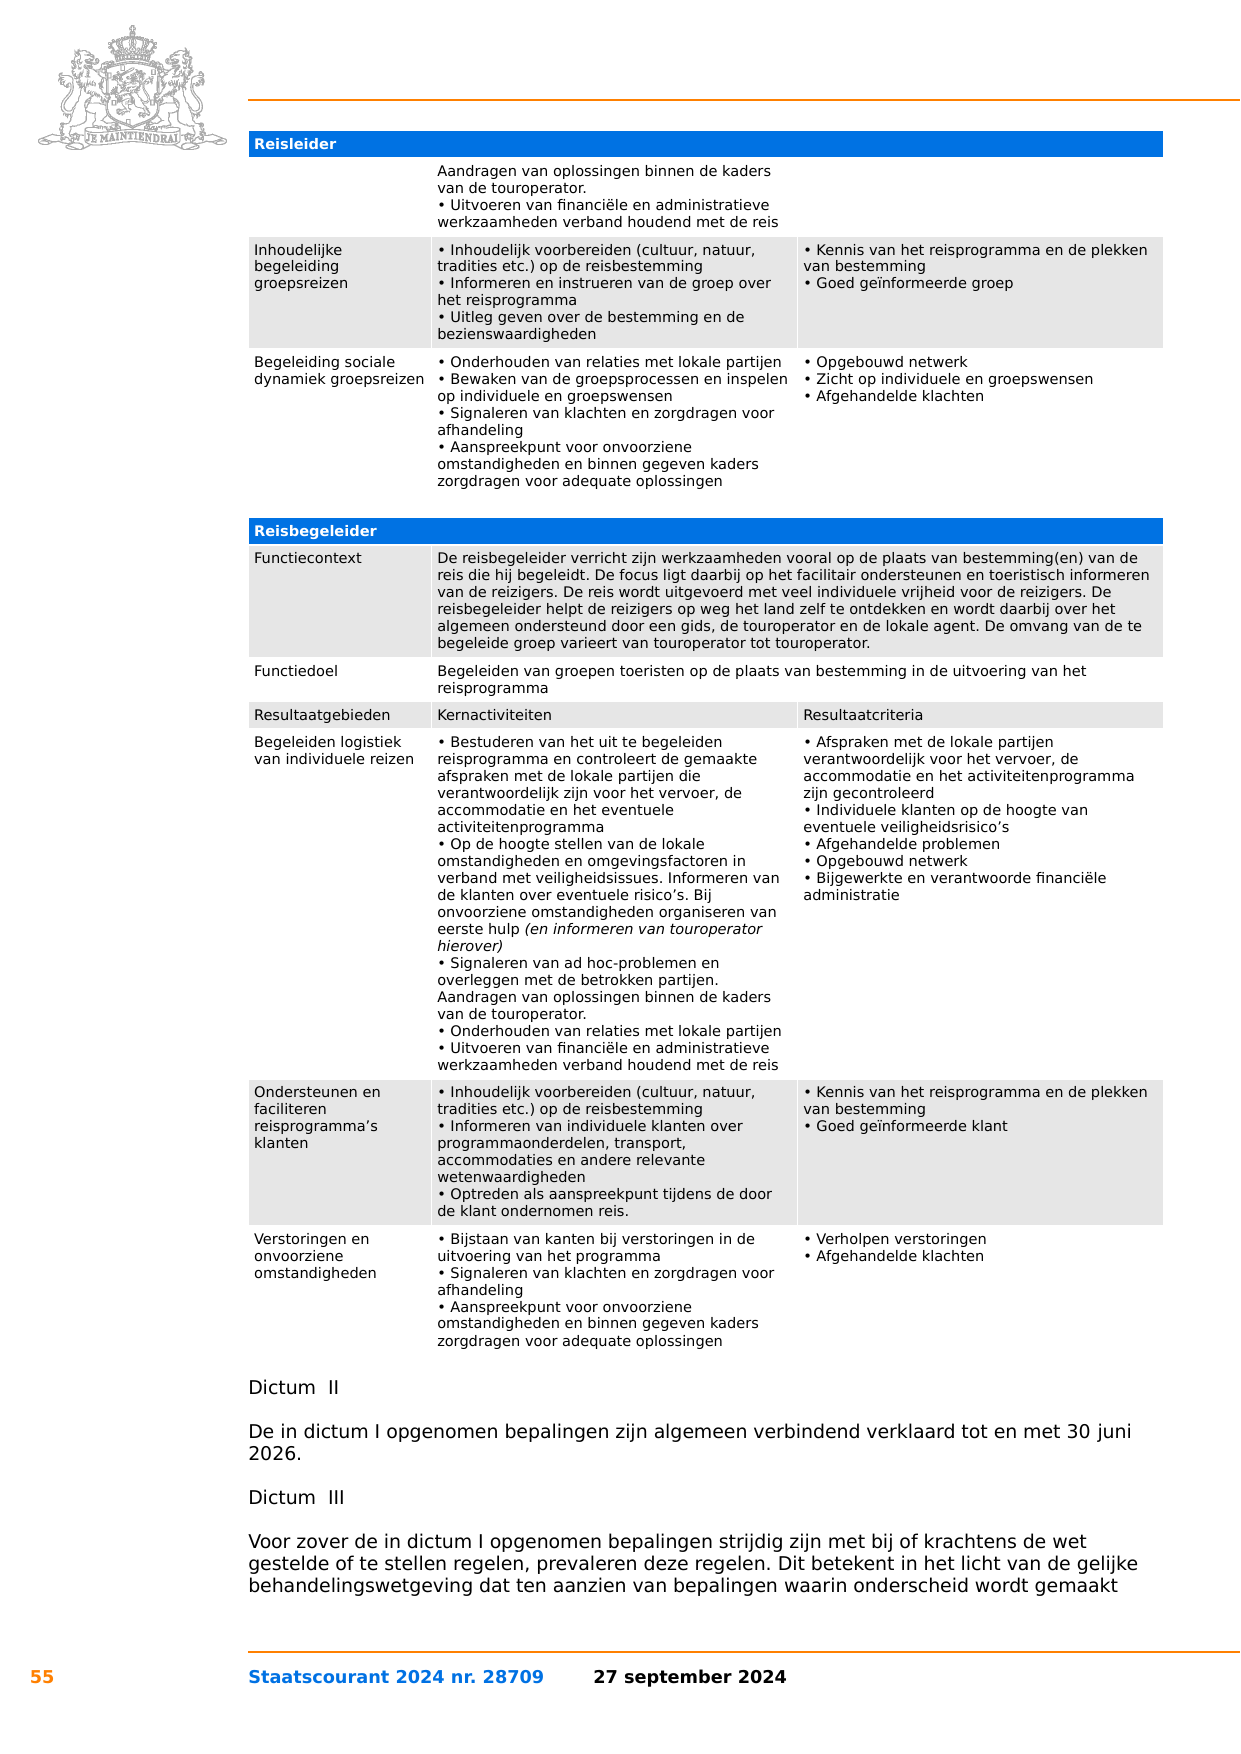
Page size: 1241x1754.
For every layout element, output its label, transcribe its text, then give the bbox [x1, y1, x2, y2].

table_cell De reisbegeleider verricht zijn werkzaamheden vooral op de plaats van bestemming(en) van de reis die hij begeleidt. De focus ligt daarbij op het facilitair ondersteunen en toeristisch informeren van de reizigers. De reis wordt uitgevoerd met veel individuele vrijheid voor de reizigers. De reisbegeleider helpt de reizigers op weg het land zelf te ontdekken en wordt daarbij over het algemeen ondersteund door een gids, de touroperator en de lokale agent. De omvang van de te begeleide groep varieert van touroperator tot touroperator. [432, 546, 1163, 657]
text Dictum II [248, 1377, 1163, 1399]
text Voor zover de in dictum I opgenomen bepalingen strijdig zijn met bij of krachtens de wet gestelde of te stellen regelen, prevaleren deze regelen. Dit betekent in het licht van de gelijke behandelingswetgeving dat ten aanzien van bepalingen waarin onderscheid wordt gemaakt [248, 1531, 1163, 1596]
table_cell Kernactiviteiten [432, 702, 797, 728]
table_cell • Bijstaan van kanten bij verstoringen in de uitvoering van het programma • Signaleren van klachten en zorgdragen voor afhandeling • Aanspreekpunt voor onvoorziene omstandigheden en binnen gegeven kaders zorgdragen voor adequate oplossingen [432, 1226, 797, 1354]
table_cell Verstoringen en onvoorziene omstandigheden [249, 1226, 431, 1354]
text Dictum III [248, 1487, 1163, 1509]
table_cell Ondersteunen en faciliteren reisprogramma’s klanten [249, 1080, 431, 1225]
table_header Reisleider [249, 131, 1163, 157]
table_cell • Verholpen verstoringen • Afgehandelde klachten [798, 1226, 1163, 1354]
table_header Reisbegeleider [249, 518, 1163, 544]
table_cell • Kennis van het reisprogramma en de plekken van bestemming • Goed geïnformeerde klant [798, 1080, 1163, 1225]
table_cell Begeleiding sociale dynamiek groepsreizen [249, 349, 431, 494]
table_cell Resultaatcriteria [798, 702, 1163, 728]
table_cell • Onderhouden van relaties met lokale partijen • Bewaken van de groepsprocessen en inspelen op individuele en groepswensen • Signaleren van klachten en zorgdragen voor afhandeling • Aanspreekpunt voor onvoorziene omstandigheden en binnen gegeven kaders zorgdragen voor adequate oplossingen [432, 349, 797, 494]
table_cell Resultaatgebieden [249, 702, 431, 728]
picture [38, 25, 227, 150]
table_cell • Inhoudelijk voorbereiden (cultuur, natuur, tradities etc.) op de reisbestemming • Informeren van individuele klanten over programmaonderdelen, transport, accommodaties en andere relevante wetenwaardigheden • Optreden als aanspreekpunt tijdens de door de klant ondernomen reis. [432, 1080, 797, 1225]
table_cell Begeleiden logistiek van individuele reizen [249, 730, 431, 1078]
table_cell [249, 158, 431, 236]
table_cell • Bestuderen van het uit te begeleiden reisprogramma en controleert de gemaakte afspraken met de lokale partijen die verantwoordelijk zijn voor het vervoer, de accommodatie en het eventuele activiteitenprogramma • Op de hoogte stellen van de lokale omstandigheden en omgevingsfactoren in verband met veiligheidsissues. Informeren van de klanten over eventuele risico’s. Bij onvoorziene omstandigheden organiseren van eerste hulp (en informeren van touroperator hierover) • Signaleren van ad hoc-problemen en overleggen met de betrokken partijen. Aandragen van oplossingen binnen de kaders van de touroperator. • Onderhouden van relaties met lokale partijen • Uitvoeren van financiële en administratieve werkzaamheden verband houdend met de reis [432, 730, 797, 1078]
table_cell • Afspraken met de lokale partijen verantwoordelijk voor het vervoer, de accommodatie en het activiteitenprogramma zijn gecontroleerd • Individuele klanten op de hoogte van eventuele veiligheidsrisico’s • Afgehandelde problemen • Opgebouwd netwerk • Bijgewerkte en verantwoorde financiële administratie [798, 730, 1163, 1078]
table_cell Functiedoel [249, 658, 431, 701]
table_cell [798, 158, 1163, 236]
table_cell Functiecontext [249, 546, 431, 657]
table_cell Begeleiden van groepen toeristen op de plaats van bestemming in de uitvoering van het reisprogramma [432, 658, 1163, 701]
table_cell • Inhoudelijk voorbereiden (cultuur, natuur, tradities etc.) op de reisbestemming • Informeren en instrueren van de groep over het reisprogramma • Uitleg geven over de bestemming en de bezienswaardigheden [432, 237, 797, 348]
table_cell • Opgebouwd netwerk • Zicht op individuele en groepswensen • Afgehandelde klachten [798, 349, 1163, 494]
table_cell Aandragen van oplossingen binnen de kaders van de touroperator. • Uitvoeren van financiële en administratieve werkzaamheden verband houdend met de reis [432, 158, 797, 236]
table_cell • Kennis van het reisprogramma en de plekken van bestemming • Goed geïnformeerde groep [798, 237, 1163, 348]
table_cell Inhoudelijke begeleiding groepsreizen [249, 237, 431, 348]
text De in dictum I opgenomen bepalingen zijn algemeen verbindend verklaard tot en met 30 juni 2026. [248, 1421, 1163, 1465]
